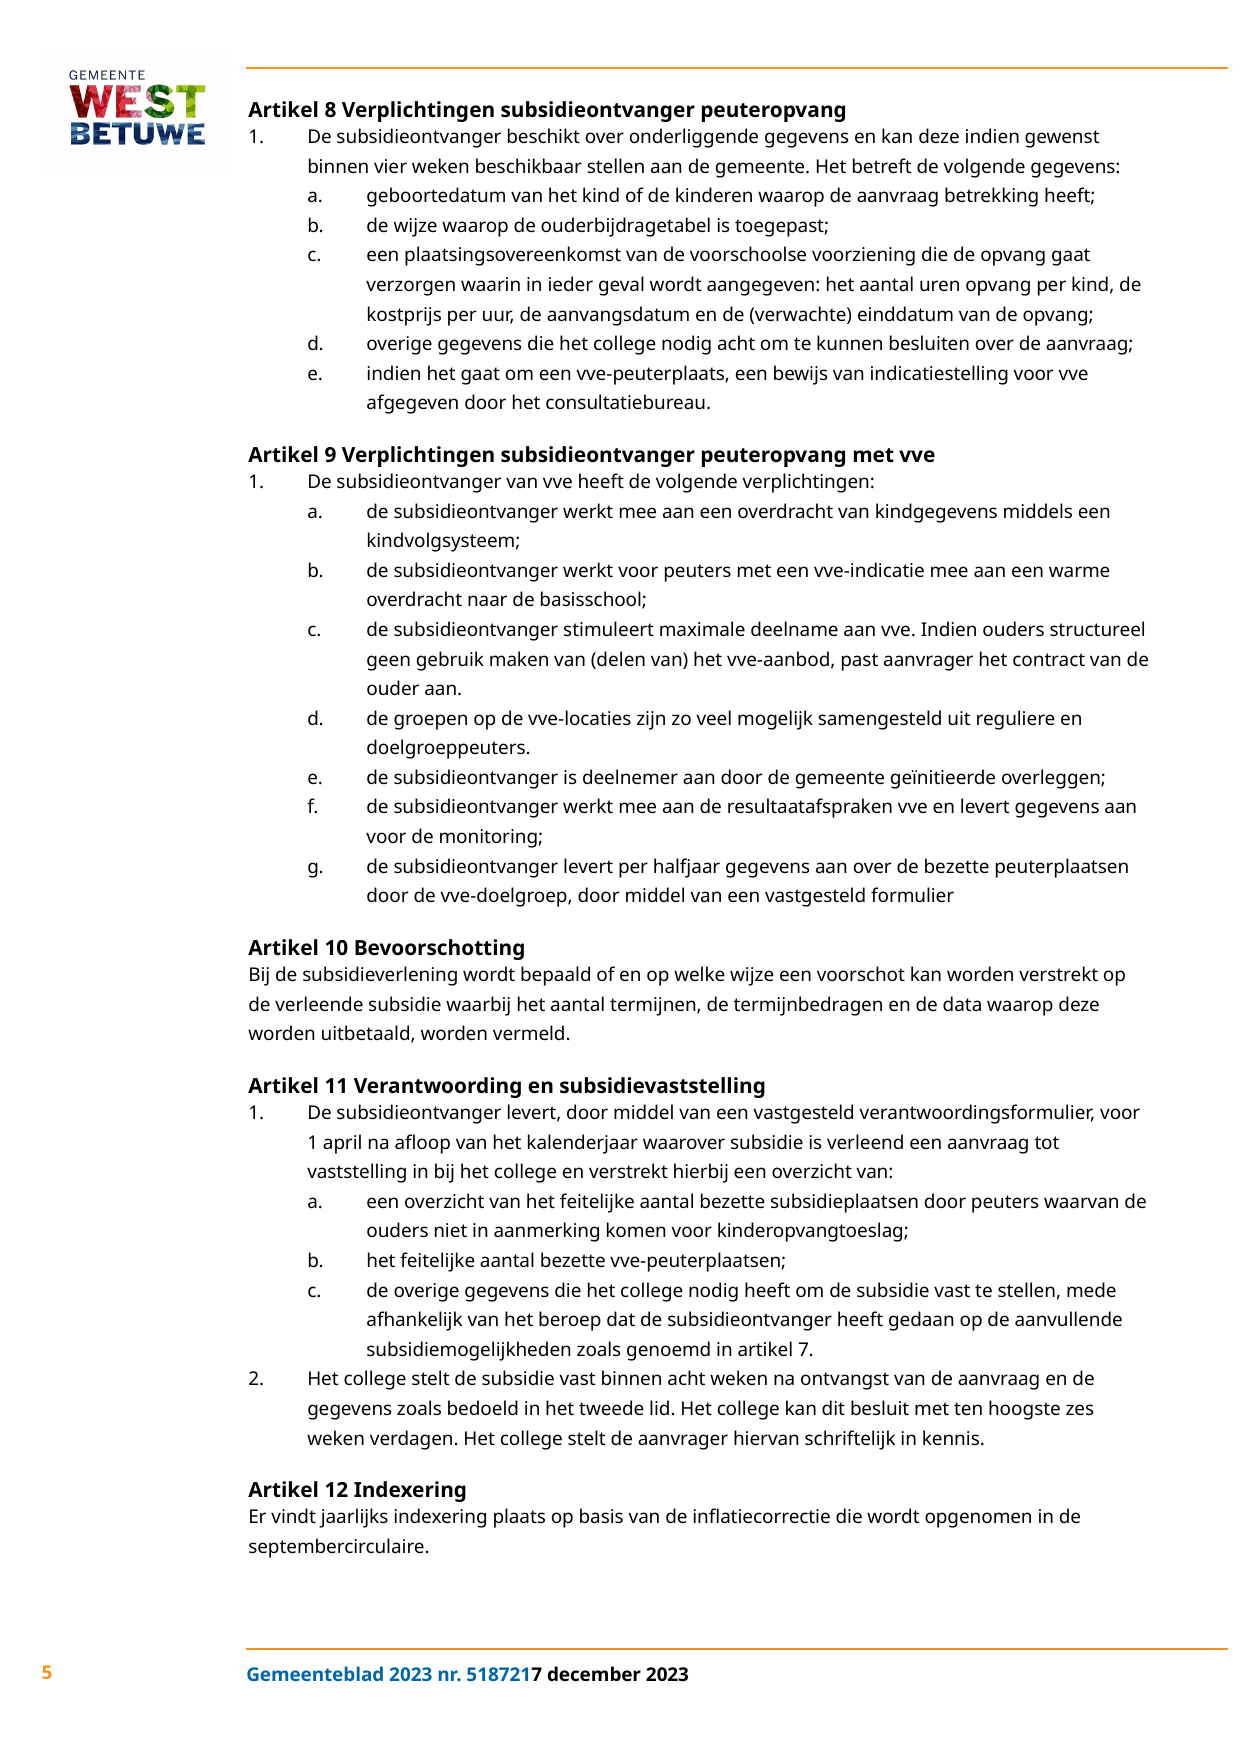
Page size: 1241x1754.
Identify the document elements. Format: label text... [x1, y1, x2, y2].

text Artikel 11 Verantwoording en subsidievaststelling [248, 1071, 1152, 1099]
list indien het gaat om een vve-peuterplaats, een bewijs van indicatiestelling voor vve afgegeven door het consultatiebureau. [307, 360, 1152, 415]
list De subsidieontvanger beschikt over onderliggende gegevens en kan deze indien gewenst binnen vier weken beschikbaar stellen aan de gemeente. Het betreft de volgende gegevens: [248, 123, 1152, 178]
list De subsidieontvanger van vve heeft de volgende verplichtingen: [248, 468, 1152, 494]
list een overzicht van het feitelijke aantal bezette subsidieplaatsen door peuters waarvan de ouders niet in aanmerking komen voor kinderopvangtoeslag; [307, 1188, 1152, 1243]
text Artikel 8 Verplichtingen subsidieontvanger peuteropvang [248, 95, 1152, 123]
text Artikel 9 Verplichtingen subsidieontvanger peuteropvang met vve [248, 440, 1152, 468]
list de groepen op de vve-locaties zijn zo veel mogelijk samengesteld uit reguliere en doelgroeppeuters. [307, 705, 1152, 760]
picture [41, 47, 231, 172]
list het feitelijke aantal bezette vve-peuterplaatsen; [307, 1247, 1152, 1273]
list de subsidieontvanger stimuleert maximale deelname aan vve. Indien ouders structureel geen gebruik maken van (delen van) het vve-aanbod, past aanvrager het contract van de ouder aan. [307, 616, 1152, 701]
list de overige gegevens die het college nodig heeft om de subsidie vast te stellen, mede afhankelijk van het beroep dat de subsidieontvanger heeft gedaan op de aanvullende subsidiemogelijkheden zoals genoemd in artikel 7. [307, 1277, 1152, 1362]
list overige gegevens die het college nodig acht om te kunnen besluiten over de aanvraag; [307, 330, 1152, 356]
text Artikel 12 Indexering [248, 1475, 1152, 1504]
list Het college stelt de subsidie vast binnen acht weken na ontvangst van de aanvraag en de gegevens zoals bedoeld in het tweede lid. Het college kan dit besluit met ten hoogste zes weken verdagen. Het college stelt de aanvrager hiervan schriftelijk in kennis. [248, 1366, 1152, 1451]
list een plaatsingsovereenkomst van de voorschoolse voorziening die de opvang gaat verzorgen waarin in ieder geval wordt aangegeven: het aantal uren opvang per kind, de kostprijs per uur, de aanvangsdatum en de (verwachte) einddatum van de opvang; [307, 242, 1152, 326]
text Er vindt jaarlijks indexering plaats op basis van de inflatiecorrectie die wordt opgenomen in de septembercirculaire. [248, 1504, 1152, 1559]
text Bij de subsidieverlening wordt bepaald of en op welke wijze een voorschot kan worden verstrekt op de verleende subsidie waarbij het aantal termijnen, de termijnbedragen en de data waarop deze worden uitbetaald, worden vermeld. [248, 961, 1152, 1046]
list de subsidieontvanger levert per halfjaar gegevens aan over de bezette peuterplaatsen door de vve-doelgroep, door middel van een vastgesteld formulier [307, 853, 1152, 908]
list de subsidieontvanger is deelnemer aan door de gemeente geïnitieerde overleggen; [307, 764, 1152, 790]
list de subsidieontvanger werkt mee aan de resultaatafspraken vve en levert gegevens aan voor de monitoring; [307, 794, 1152, 849]
list De subsidieontvanger levert, door middel van een vastgesteld verantwoordingsformulier, voor 1 april na afloop van het kalenderjaar waarover subsidie is verleend een aanvraag tot vaststelling in bij het college en verstrekt hierbij een overzicht van: [248, 1099, 1152, 1184]
text Artikel 10 Bevoorschotting [248, 933, 1152, 961]
list de subsidieontvanger werkt mee aan een overdracht van kindgegevens middels een kindvolgsysteem; [307, 498, 1152, 553]
list geboortedatum van het kind of de kinderen waarop de aanvraag betrekking heeft; [307, 182, 1152, 208]
list de subsidieontvanger werkt voor peuters met een vve-indicatie mee aan een warme overdracht naar de basisschool; [307, 557, 1152, 612]
list de wijze waarop de ouderbijdragetabel is toegepast; [307, 212, 1152, 238]
